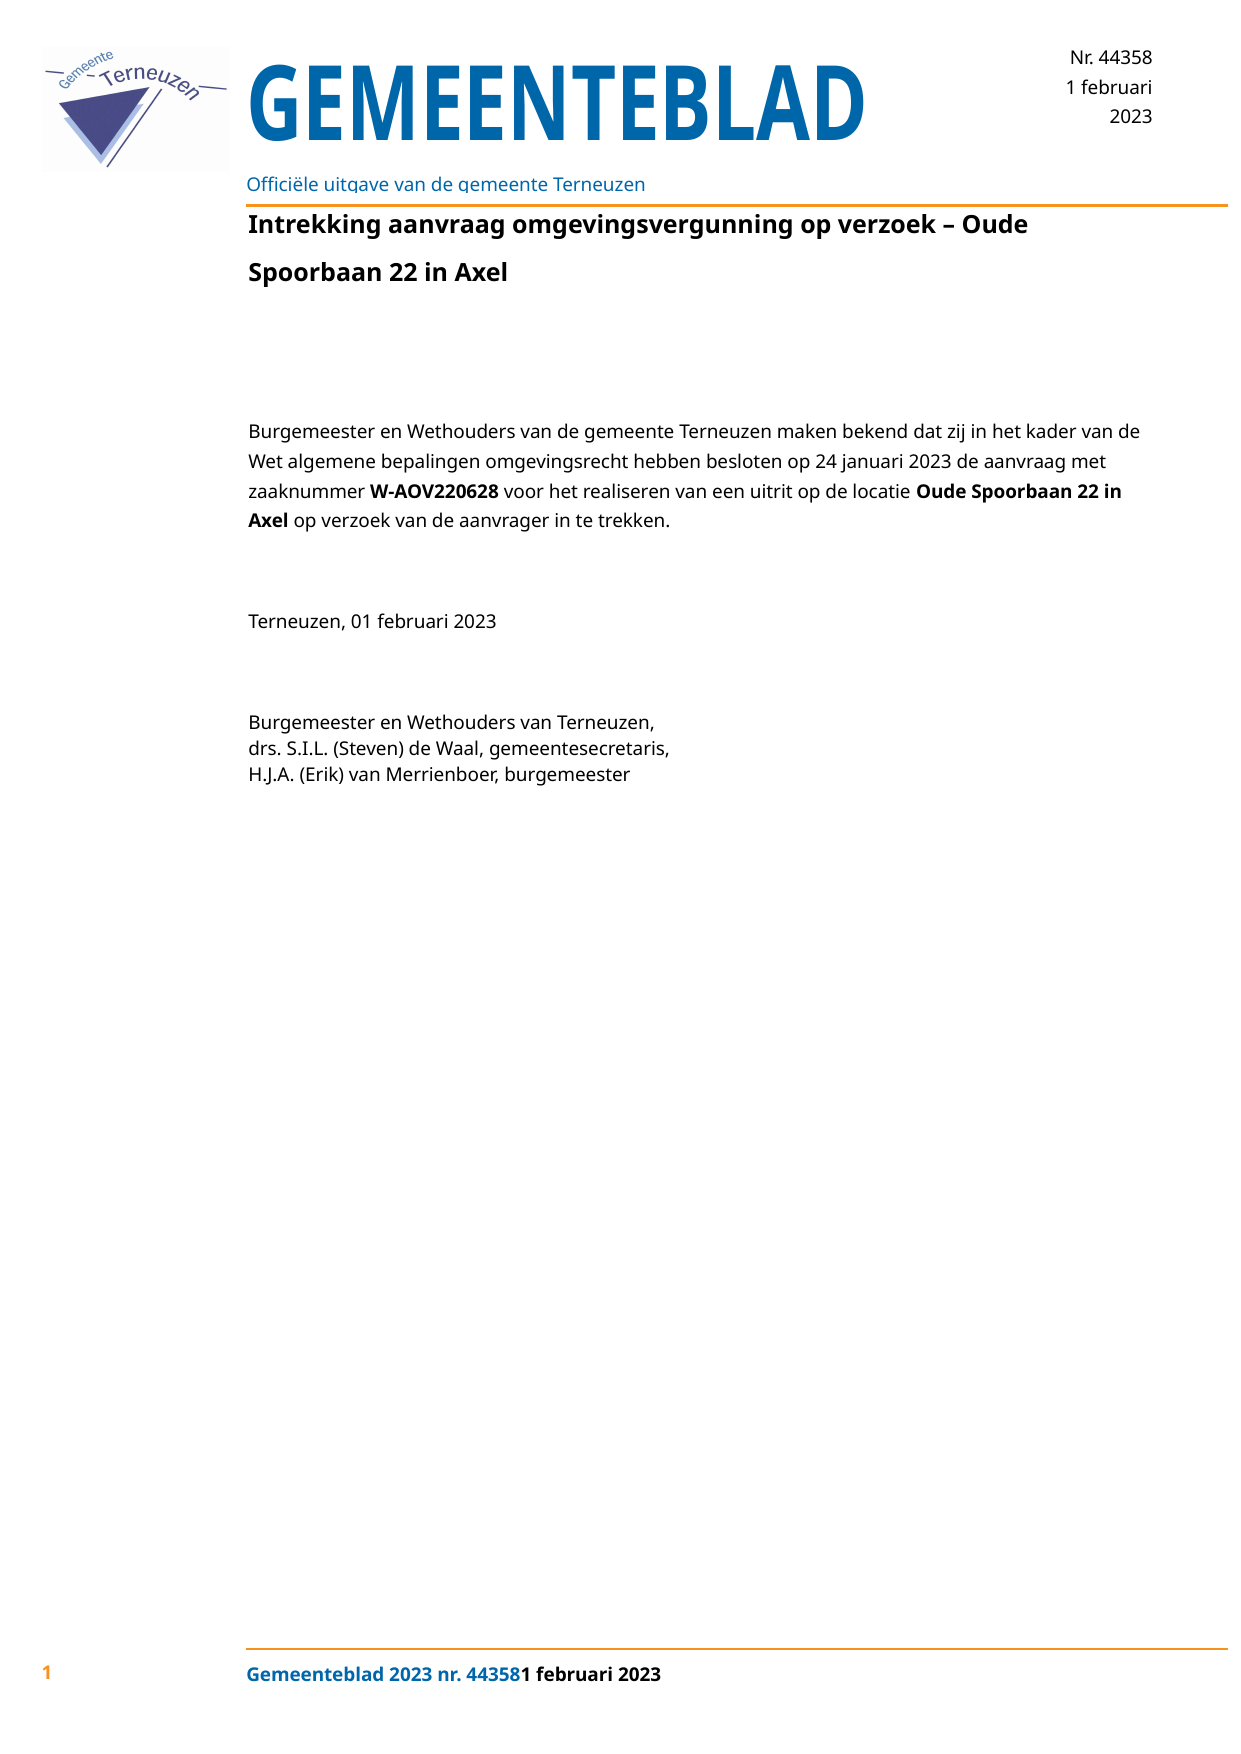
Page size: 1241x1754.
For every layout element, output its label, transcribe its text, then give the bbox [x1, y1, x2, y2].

text Intrekking aanvraag omgevingsvergunning op verzoek – Oude Spoorbaan 22 in Axel [248, 207, 1152, 288]
table_cell H.J.A. (Erik) van Merrienboer, burgemeester [248, 761, 1152, 786]
table_cell drs. S.I.L. (Steven) de Waal, gemeentesecretaris, [248, 735, 700, 761]
text Terneuzen, 01 februari 2023 [248, 608, 1152, 634]
table_cell [248, 786, 700, 812]
text Burgemeester en Wethouders van de gemeente Terneuzen maken bekend dat zij in het kader van de Wet algemene bepalingen omgevingsrecht hebben besloten op 24 januari 2023 de aanvraag met zaaknummer W-AOV220628 voor het realiseren van een uitrit op de locatie Oude Spoorbaan 22 in Axel op verzoek van de aanvrager in te trekken. [248, 419, 1152, 533]
table_cell [700, 735, 1152, 761]
table_header Burgemeester en Wethouders van Terneuzen, [248, 709, 1152, 735]
table_cell [700, 786, 1152, 812]
picture [41, 47, 231, 172]
